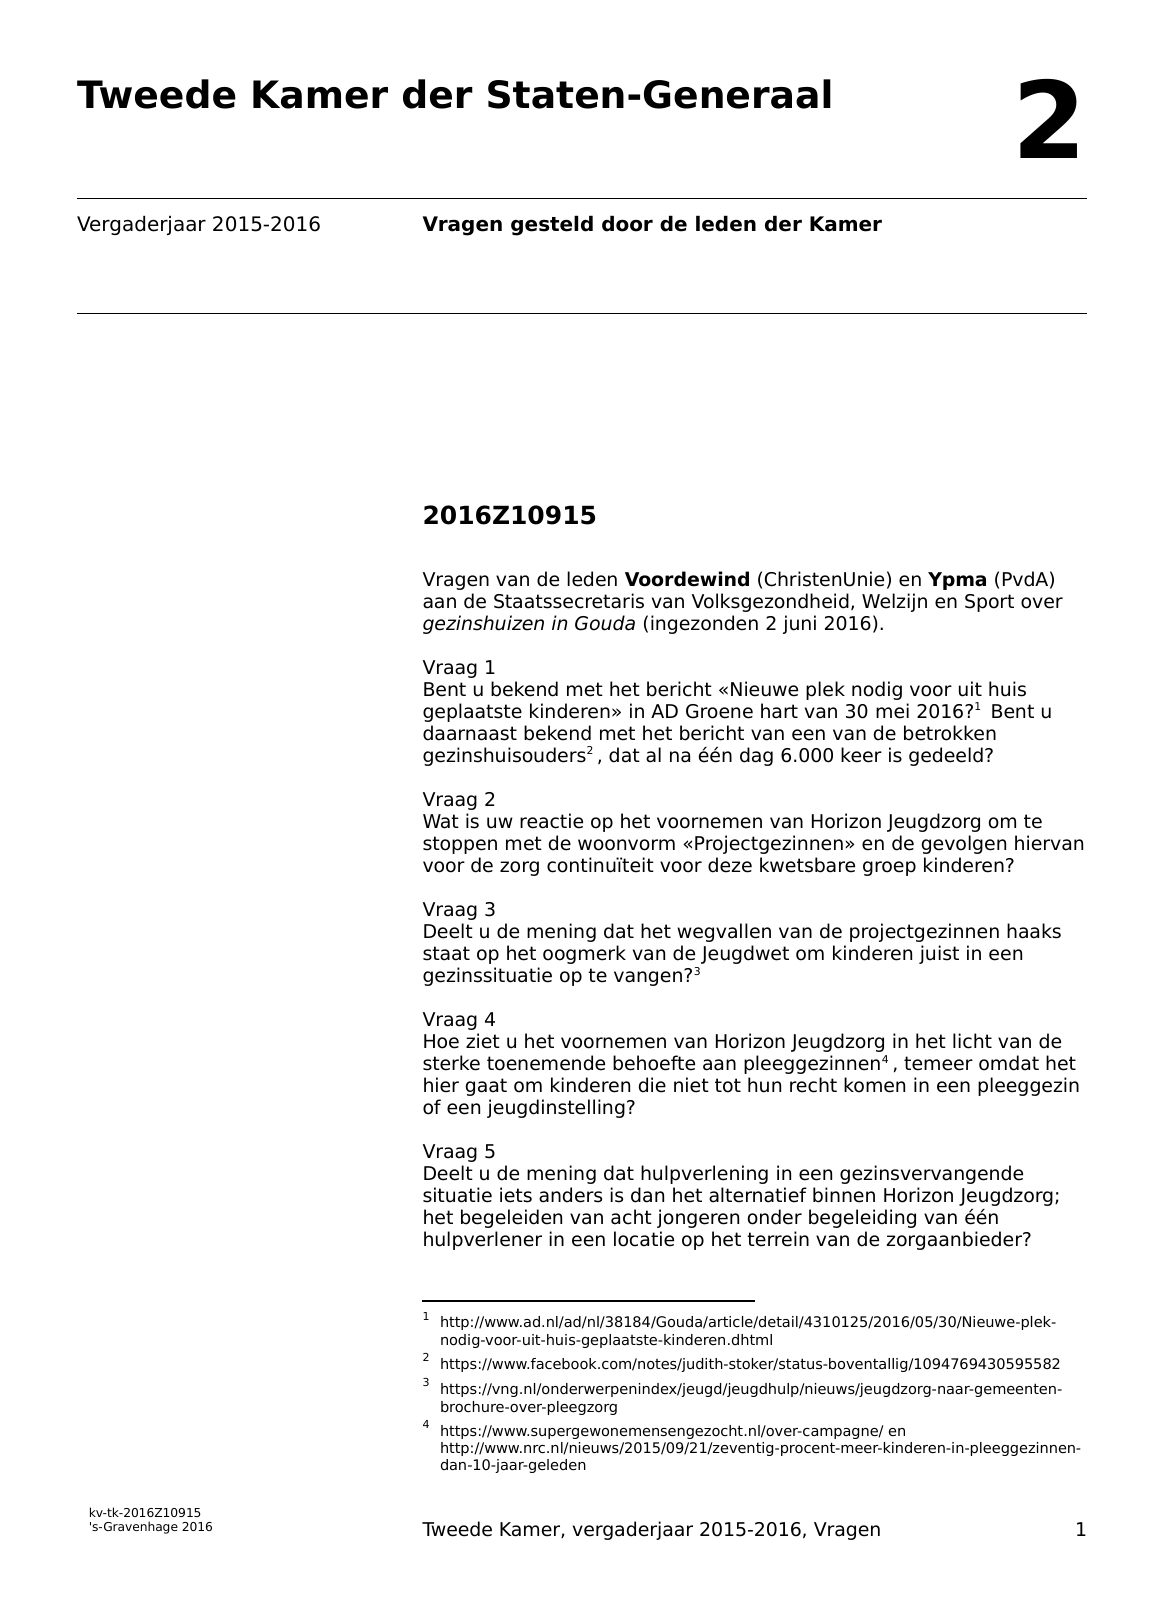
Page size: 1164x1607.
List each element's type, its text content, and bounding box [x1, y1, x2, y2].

text Deelt u de mening dat het wegvallen van de projectgezinnen haaks staat op het oogmerk van de Jeugdwet om kinderen juist in een gezinssituatie op te vangen? [422, 921, 1087, 987]
table_cell Vergaderjaar 2015-2016 [77, 199, 422, 313]
text Vraag 4 [422, 1009, 1087, 1031]
table_header Tweede Kamer der Staten-Generaal [77, 59, 886, 198]
text Vraag 1 [422, 657, 1087, 679]
table_header 2 [886, 59, 1087, 198]
text Wat is uw reactie op het voornemen van Horizon Jeugdzorg om te stoppen met de woonvorm «Projectgezinnen» en de gevolgen hiervan voor de zorg continuïteit voor deze kwetsbare groep kinderen? [422, 811, 1087, 877]
text kv-tk-2016Z10915 [88, 1506, 323, 1520]
text Hoe ziet u het voornemen van Horizon Jeugdzorg in het licht van de sterke toenemende behoefte aan pleeggezinnen, temeer omdat het hier gaat om kinderen die niet tot hun recht komen in een pleeggezin of een jeugdinstelling? [422, 1031, 1087, 1119]
text Vragen van de leden Voordewind (ChristenUnie) en Ypma (PvdA) aan de Staatssecretaris van Volksgezondheid, Welzijn en Sport over gezinshuizen in Gouda (ingezonden 2 juni 2016). [422, 569, 1087, 635]
text https://www.facebook.com/notes/judith-stoker/status-boventallig/1094769430595582 [422, 1352, 1087, 1374]
text https://www.supergewonemensengezocht.nl/over-campagne/ en http://www.nrc.nl/nieuws/2015/09/21/zeventig-procent-meer-kinderen-in-pleeggezinnen-dan-10-jaar-geleden [422, 1418, 1087, 1474]
text Bent u bekend met het bericht «Nieuwe plek nodig voor uit huis geplaatste kinderen» in AD Groene hart van 30 mei 2016? Bent u daarnaast bekend met het bericht van een van de betrokken gezinshuisouders, dat al na één dag 6.000 keer is gedeeld? [422, 679, 1087, 767]
text 's-Gravenhage 2016 [88, 1520, 323, 1534]
text http://www.ad.nl/ad/nl/38184/Gouda/article/detail/4310125/2016/05/30/Nieuwe-plek-nodig-voor-uit-huis-geplaatste-kinderen.dhtml [422, 1310, 1087, 1349]
text https://vng.nl/onderwerpenindex/jeugd/jeugdhulp/nieuws/jeugdzorg-naar-gemeenten-brochure-over-pleegzorg [422, 1377, 1087, 1416]
text 2016Z10915 [422, 501, 1087, 531]
text Vraag 2 [422, 789, 1087, 811]
text Deelt u de mening dat hulpverlening in een gezinsvervangende situatie iets anders is dan het alternatief binnen Horizon Jeugdzorg; het begeleiden van acht jongeren onder begeleiding van één hulpverlener in een locatie op het terrein van de zorgaanbieder? [422, 1163, 1087, 1251]
text Vraag 5 [422, 1141, 1087, 1163]
table_cell Vragen gesteld door de leden der Kamer [422, 199, 1087, 313]
text Vraag 3 [422, 899, 1087, 921]
